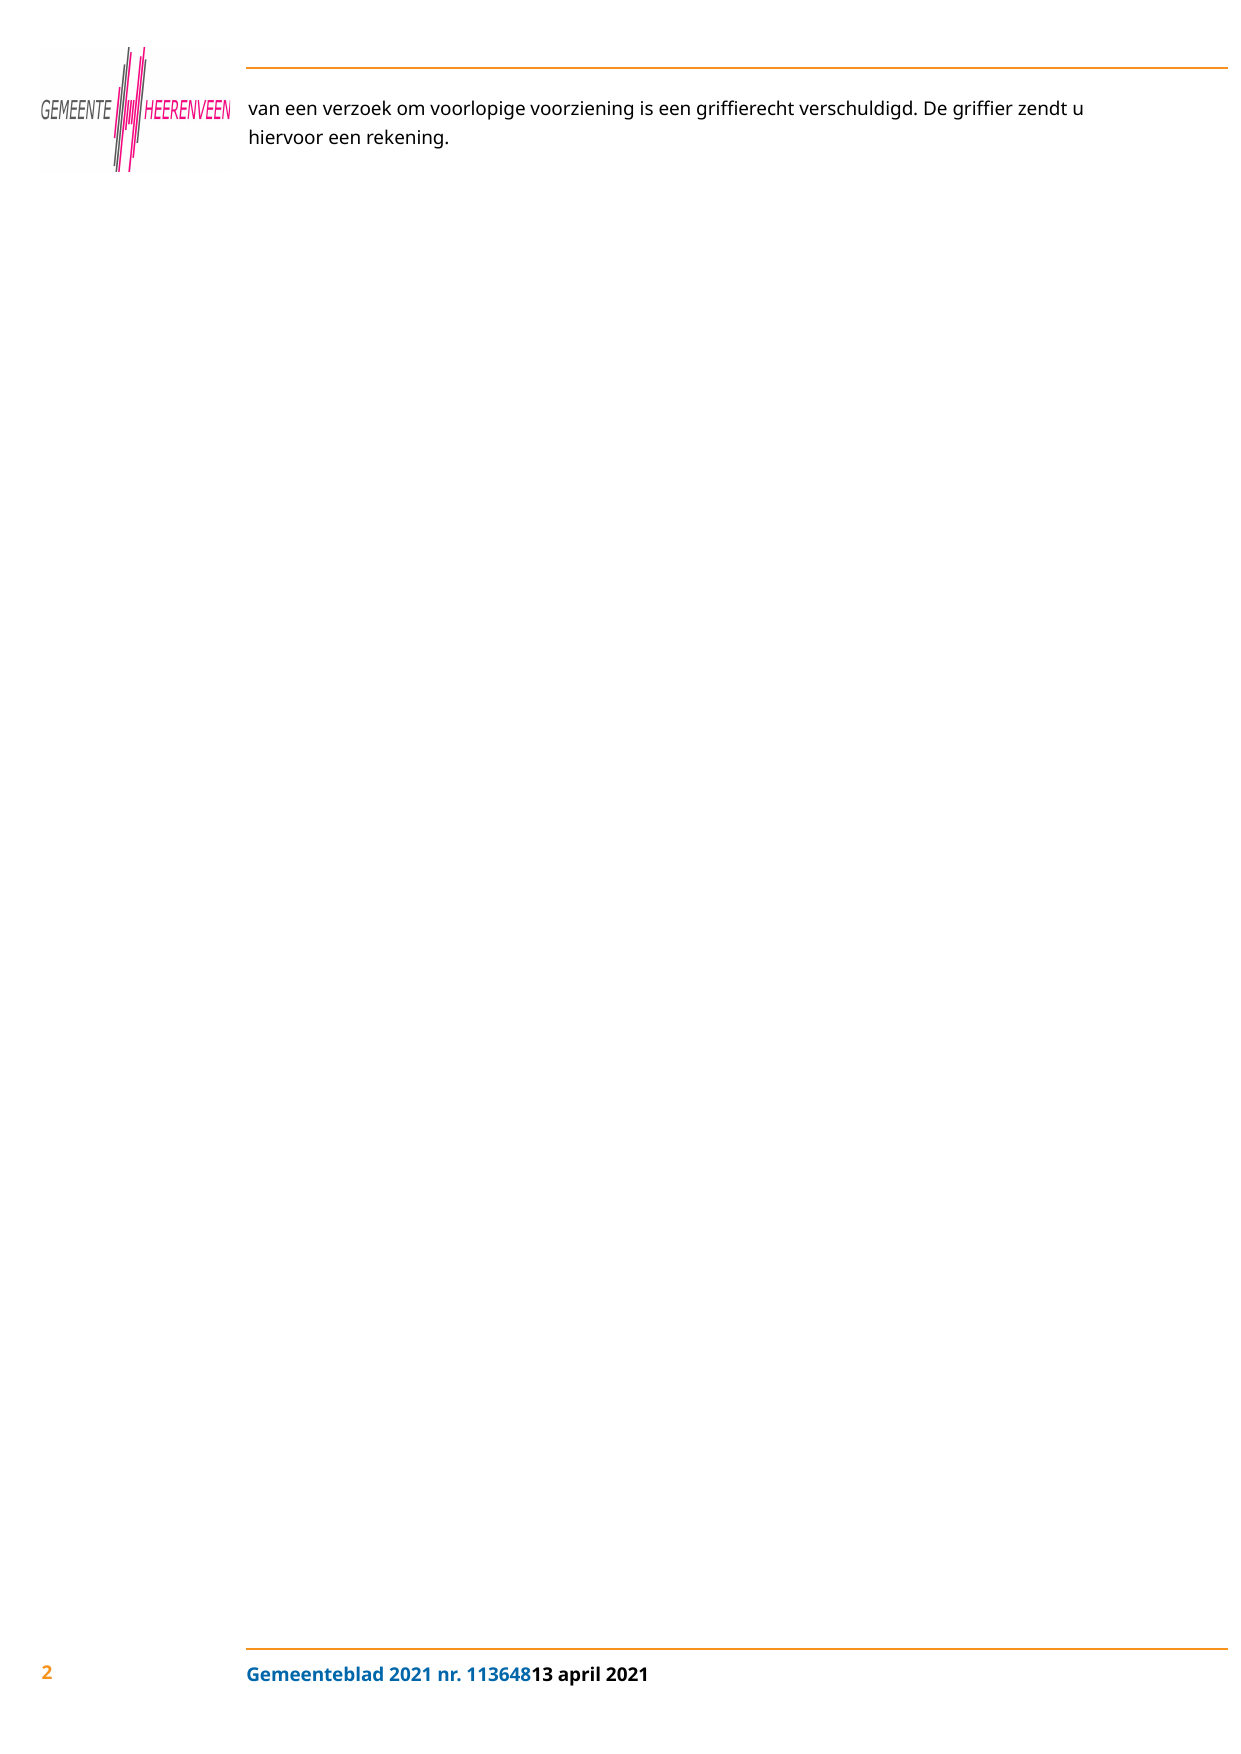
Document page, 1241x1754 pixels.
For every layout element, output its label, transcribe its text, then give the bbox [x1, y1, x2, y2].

picture [41, 47, 231, 172]
text van een verzoek om voorlopige voorziening is een griffierecht verschuldigd. De griffier zendt u hiervoor een rekening. [248, 95, 1152, 150]
